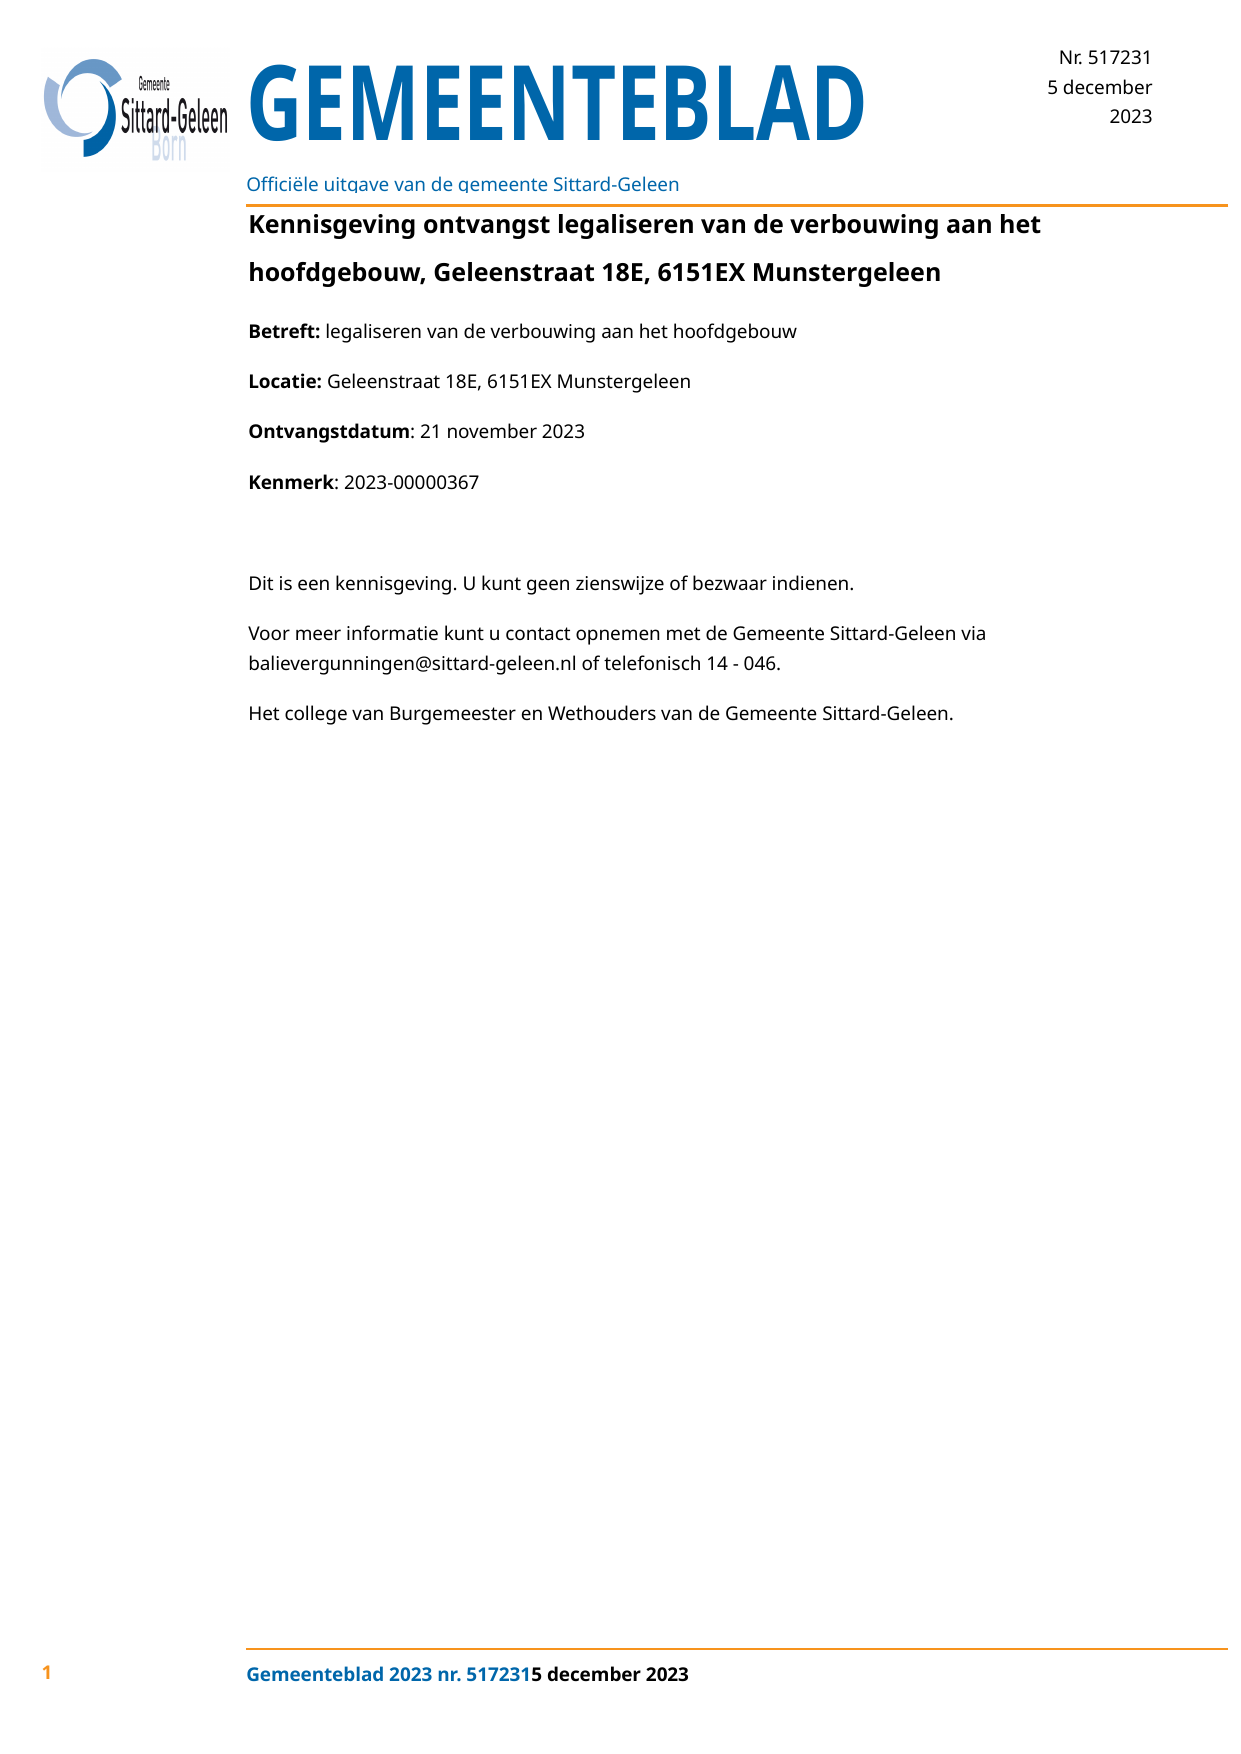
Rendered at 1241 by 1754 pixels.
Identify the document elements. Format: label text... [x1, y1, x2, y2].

text Betreft: legaliseren van de verbouwing aan het hoofdgebouw [248, 318, 1152, 344]
text Locatie: Geleenstraat 18E, 6151EX Munstergeleen [248, 368, 1152, 394]
picture [41, 47, 231, 172]
text Voor meer informatie kunt u contact opnemen met de Gemeente Sittard-Geleen via balievergunningen@sittard-geleen.nl of telefonisch 14 - 046. [248, 620, 1152, 676]
text Het college van Burgemeester en Wethouders van de Gemeente Sittard-Geleen. [248, 700, 1152, 726]
text Kennisgeving ontvangst legaliseren van de verbouwing aan het hoofdgebouw, Geleenstraat 18E, 6151EX Munstergeleen [248, 207, 1152, 288]
text Kenmerk: 2023-00000367 [248, 469, 1152, 495]
text Ontvangstdatum: 21 november 2023 [248, 419, 1152, 444]
text Dit is een kennisgeving. U kunt geen zienswijze of bezwaar indienen. [248, 570, 1152, 596]
